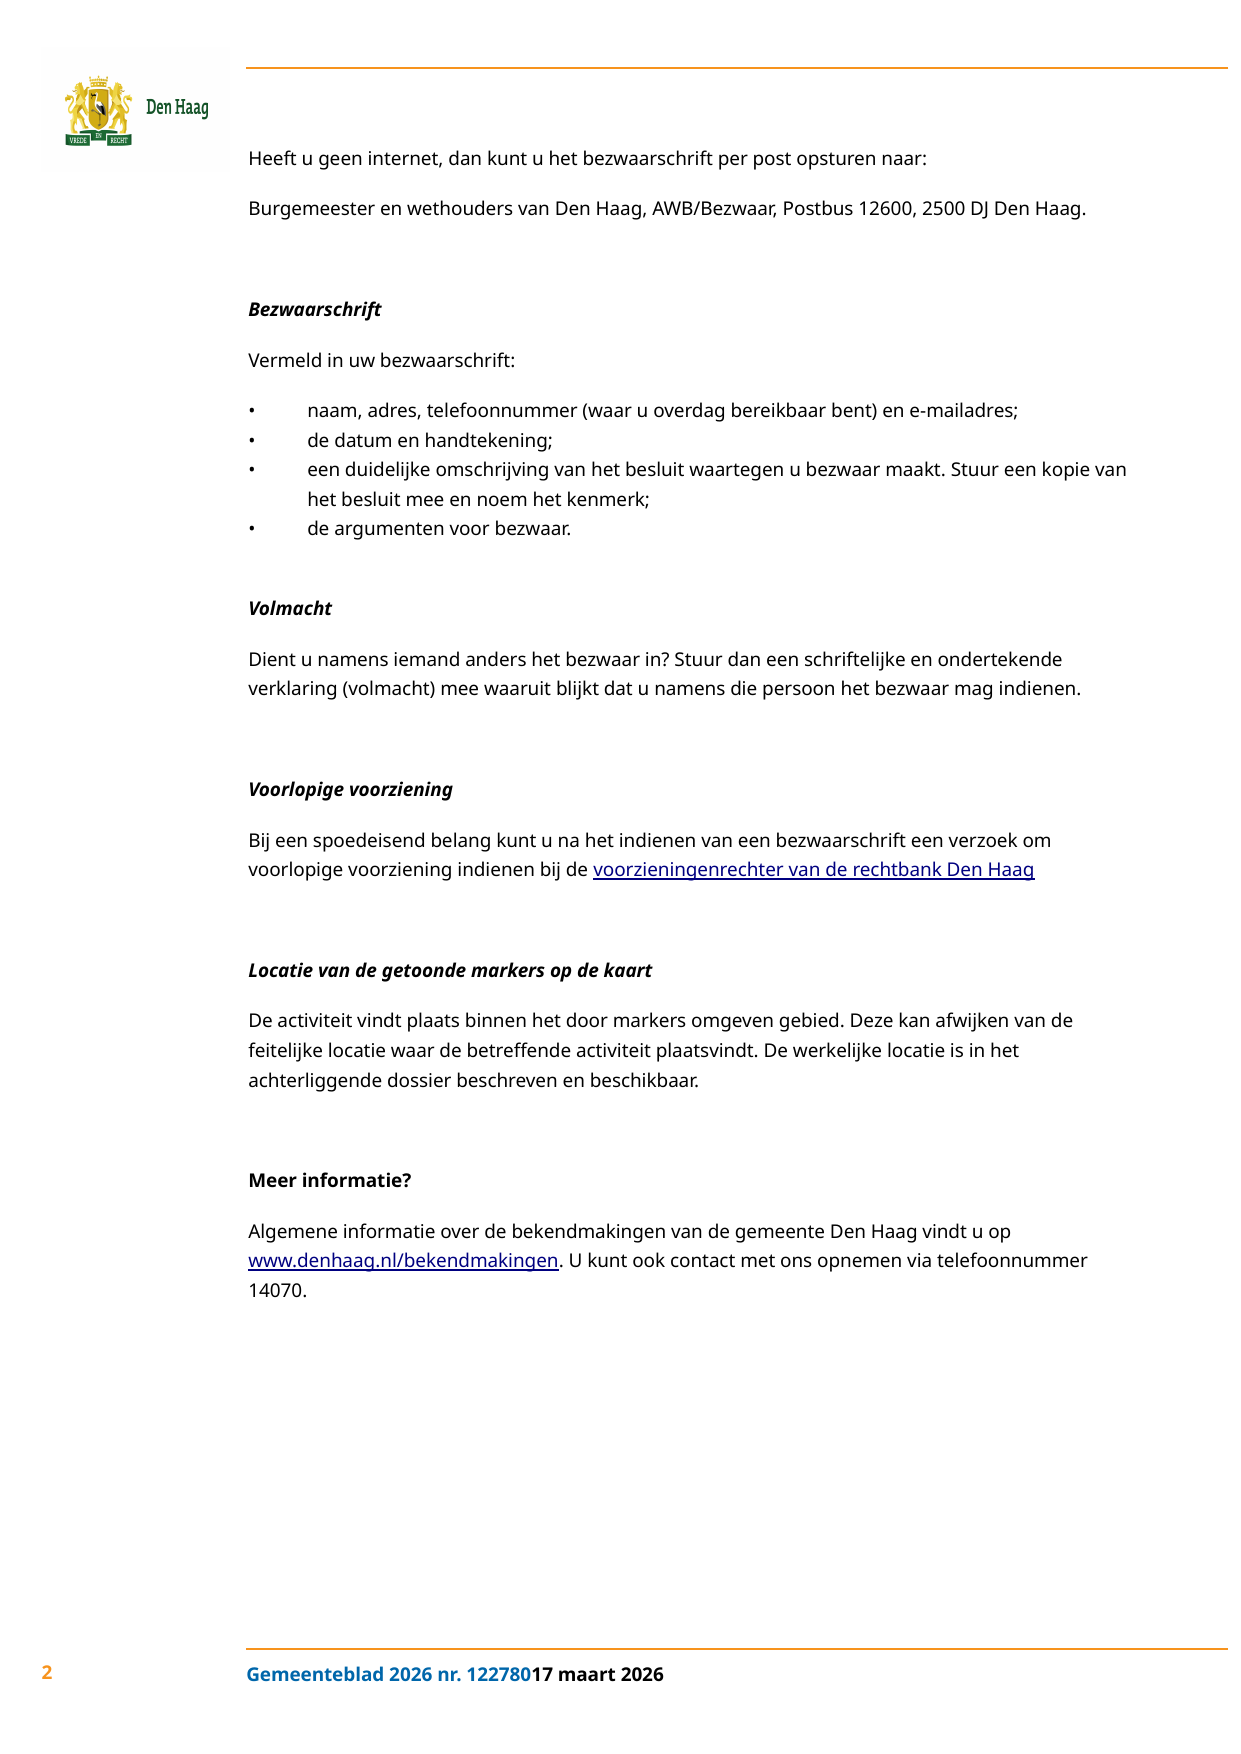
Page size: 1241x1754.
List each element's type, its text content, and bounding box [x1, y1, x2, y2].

text Burgemeester en wethouders van Den Haag, AWB/Bezwaar, Postbus 12600, 2500 DJ Den Haag. [248, 196, 1152, 221]
text Heeft u geen internet, dan kunt u het bezwaarschrift per post opsturen naar: [248, 145, 1152, 171]
list een duidelijke omschrijving van het besluit waartegen u bezwaar maakt. Stuur een kopie van het besluit mee en noem het kenmerk; [248, 456, 1152, 512]
text Algemene informatie over de bekendmakingen van de gemeente Den Haag vindt u op www.denhaag.nl/bekendmakingen. U kunt ook contact met ons opnemen via telefoonnummer 14070. [248, 1218, 1152, 1303]
list naam, adres, telefoonnummer (waar u overdag bereikbaar bent) en e-mailadres; [248, 397, 1152, 423]
text Volmacht [248, 596, 1152, 621]
text Dient u namens iemand anders het bezwaar in? Stuur dan een schriftelijke en ondertekende verklaring (volmacht) mee waaruit blijkt dat u namens die persoon het bezwaar mag indienen. [248, 646, 1152, 701]
text Bij een spoedeisend belang kunt u na het indienen van een bezwaarschrift een verzoek om voorlopige voorziening indienen bij de voorzieningenrechter van de rechtbank Den Haag [248, 827, 1152, 882]
text Bezwaarschrift [248, 296, 1152, 322]
text Voorlopige voorziening [248, 776, 1152, 802]
text Vermeld in uw bezwaarschrift: [248, 347, 1152, 373]
list de argumenten voor bezwaar. [248, 516, 1152, 541]
text Meer informatie? [248, 1168, 1152, 1193]
text De activiteit vindt plaats binnen het door markers omgeven gebied. Deze kan afwijken van de feitelijke locatie waar de betreffende activiteit plaatsvindt. De werkelijke locatie is in het achterliggende dossier beschreven en beschikbaar. [248, 1008, 1152, 1093]
text Locatie van de getoonde markers op de kaart [248, 957, 1152, 983]
picture [41, 47, 231, 172]
list de datum en handtekening; [248, 427, 1152, 453]
